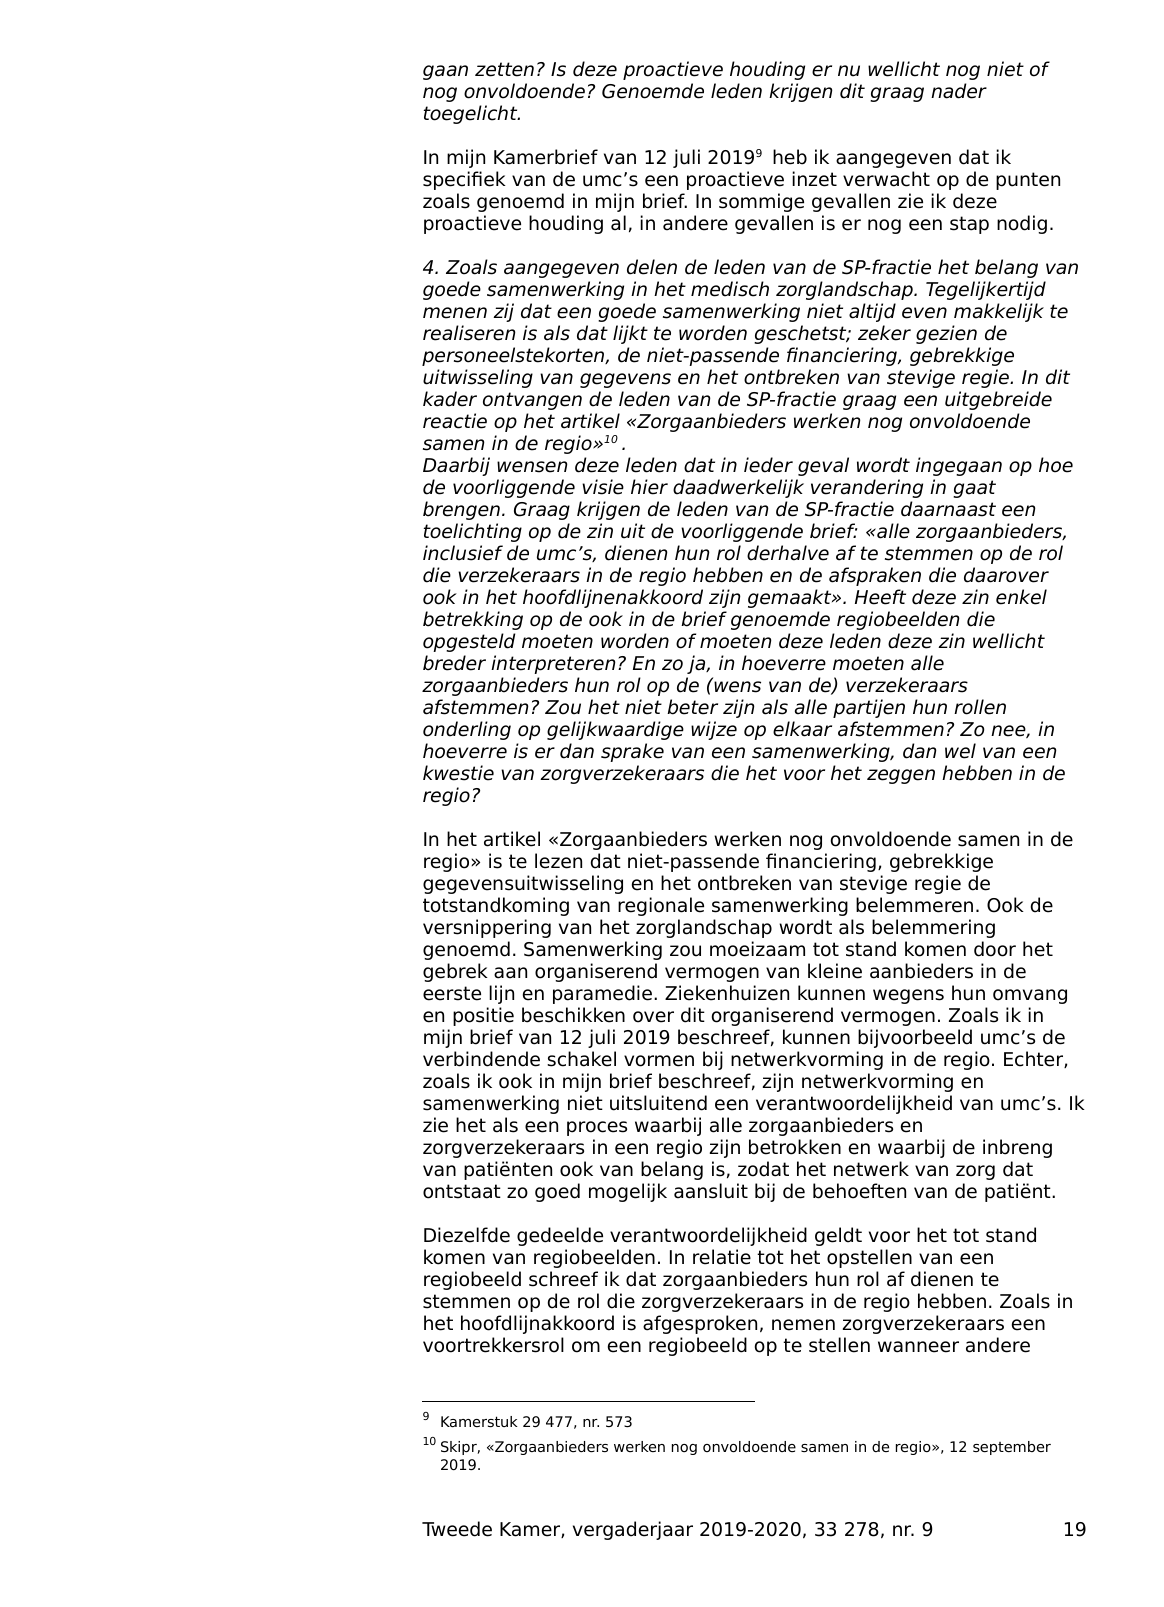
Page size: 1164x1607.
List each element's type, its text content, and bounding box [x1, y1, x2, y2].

text 4. Zoals aangegeven delen de leden van de SP-fractie het belang van goede samenwerking in het medisch zorglandschap. Tegelijkertijd menen zij dat een goede samenwerking niet altijd even makkelijk te realiseren is als dat lijkt te worden geschetst; zeker gezien de personeelstekorten, de niet-passende financiering, gebrekkige uitwisseling van gegevens en het ontbreken van stevige regie. In dit kader ontvangen de leden van de SP-fractie graag een uitgebreide reactie op het artikel «Zorgaanbieders werken nog onvoldoende samen in de regio». [422, 257, 1087, 455]
text Kamerstuk 29 477, nr. 573 [422, 1410, 1087, 1432]
text Daarbij wensen deze leden dat in ieder geval wordt ingegaan op hoe de voorliggende visie hier daadwerkelijk verandering in gaat brengen. Graag krijgen de leden van de SP-fractie daarnaast een toelichting op de zin uit de voorliggende brief: «alle zorgaanbieders, inclusief de umc’s, dienen hun rol derhalve af te stemmen op de rol die verzekeraars in de regio hebben en de afspraken die daarover ook in het hoofdlijnenakkoord zijn gemaakt». Heeft deze zin enkel betrekking op de ook in de brief genoemde regiobeelden die opgesteld moeten worden of moeten deze leden deze zin wellicht breder interpreteren? En zo ja, in hoeverre moeten alle zorgaanbieders hun rol op de (wens van de) verzekeraars afstemmen? Zou het niet beter zijn als alle partijen hun rollen onderling op gelijkwaardige wijze op elkaar afstemmen? Zo nee, in hoeverre is er dan sprake van een samenwerking, dan wel van een kwestie van zorgverzekeraars die het voor het zeggen hebben in de regio? [422, 455, 1087, 807]
text In het artikel «Zorgaanbieders werken nog onvoldoende samen in de regio» is te lezen dat niet-passende financiering, gebrekkige gegevensuitwisseling en het ontbreken van stevige regie de totstandkoming van regionale samenwerking belemmeren. Ook de versnippering van het zorglandschap wordt als belemmering genoemd. Samenwerking zou moeizaam tot stand komen door het gebrek aan organiserend vermogen van kleine aanbieders in de eerste lijn en paramedie. Ziekenhuizen kunnen wegens hun omvang en positie beschikken over dit organiserend vermogen. Zoals ik in mijn brief van 12 juli 2019 beschreef, kunnen bijvoorbeeld umc’s de verbindende schakel vormen bij netwerkvorming in de regio. Echter, zoals ik ook in mijn brief beschreef, zijn netwerkvorming en samenwerking niet uitsluitend een verantwoordelijkheid van umc’s. Ik zie het als een proces waarbij alle zorgaanbieders en zorgverzekeraars in een regio zijn betrokken en waarbij de inbreng van patiënten ook van belang is, zodat het netwerk van zorg dat ontstaat zo goed mogelijk aansluit bij de behoeften van de patiënt. [422, 829, 1087, 1203]
text gaan zetten? Is deze proactieve houding er nu wellicht nog niet of nog onvoldoende? Genoemde leden krijgen dit graag nader toegelicht. [422, 59, 1087, 125]
text Diezelfde gedeelde verantwoordelijkheid geldt voor het tot stand komen van regiobeelden. In relatie tot het opstellen van een regiobeeld schreef ik dat zorgaanbieders hun rol af dienen te stemmen op de rol die zorgverzekeraars in de regio hebben. Zoals in het hoofdlijnakkoord is afgesproken, nemen zorgverzekeraars een voortrekkersrol om een regiobeeld op te stellen wanneer andere [422, 1225, 1087, 1357]
text Skipr, «Zorgaanbieders werken nog onvoldoende samen in de regio», 12 september 2019. [422, 1435, 1087, 1474]
text In mijn Kamerbrief van 12 juli 2019 heb ik aangegeven dat ik specifiek van de umc’s een proactieve inzet verwacht op de punten zoals genoemd in mijn brief. In sommige gevallen zie ik deze proactieve houding al, in andere gevallen is er nog een stap nodig. [422, 147, 1087, 235]
